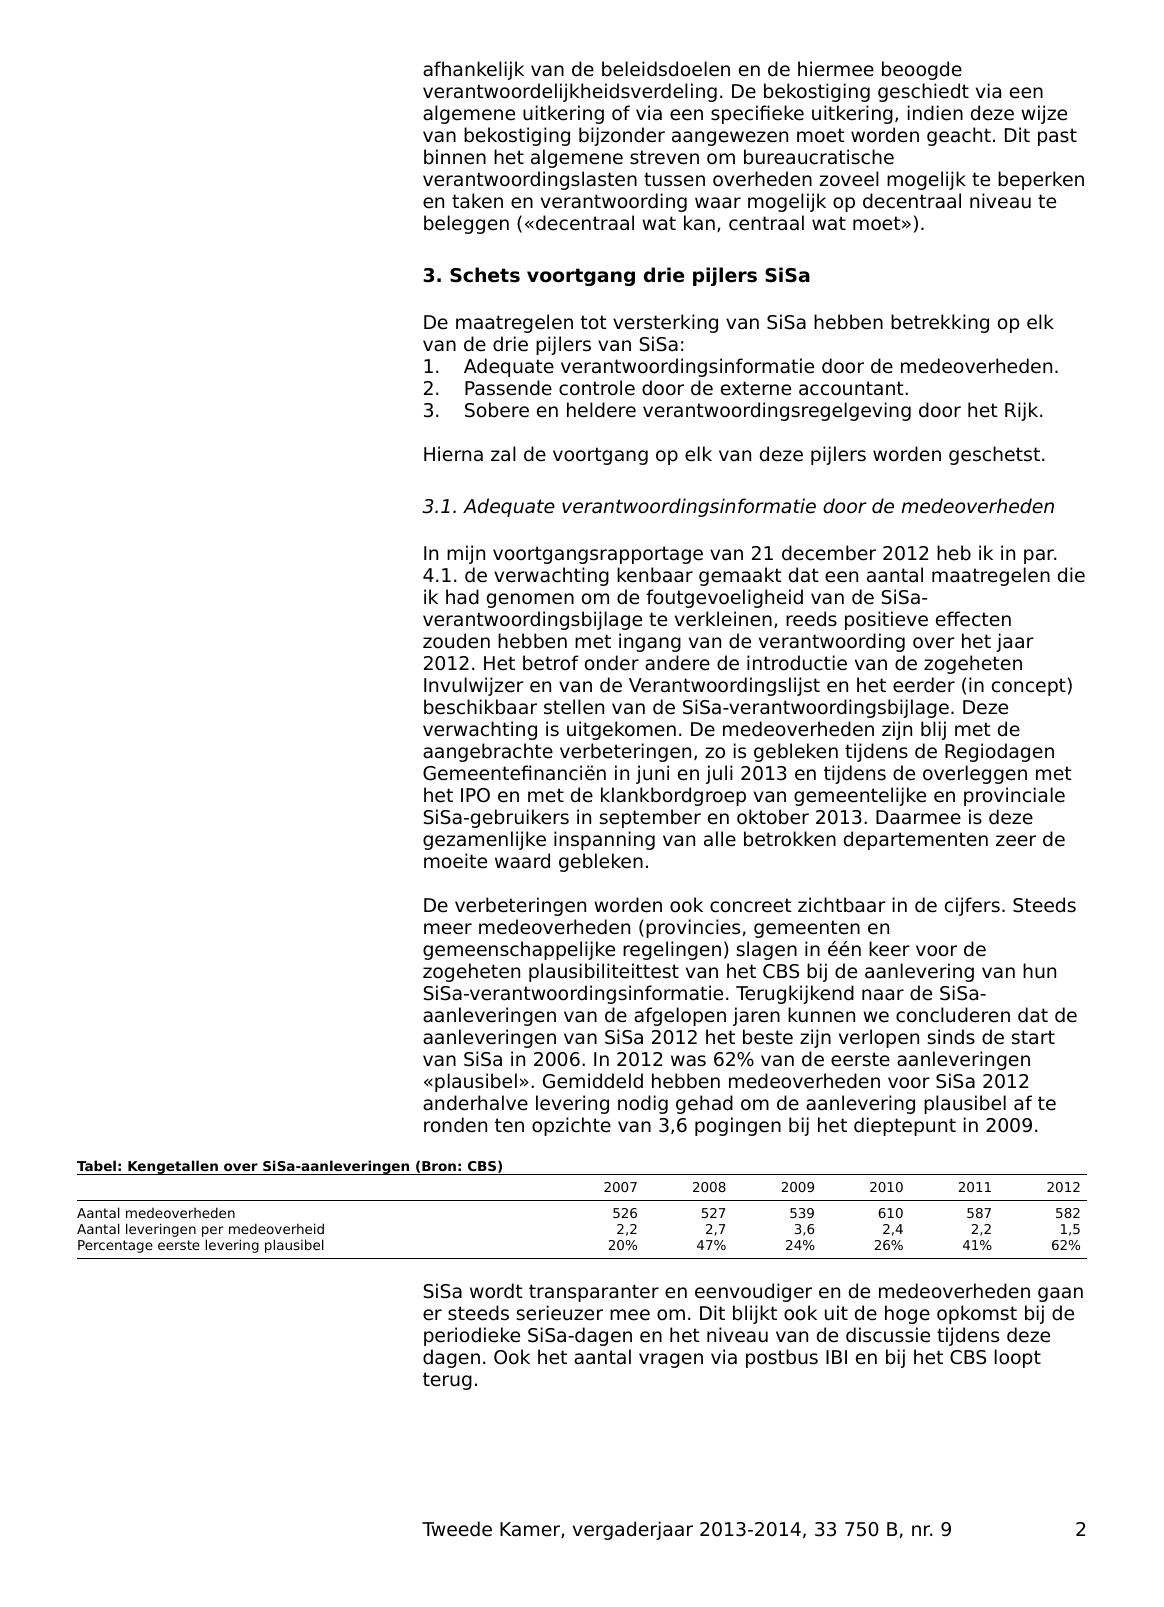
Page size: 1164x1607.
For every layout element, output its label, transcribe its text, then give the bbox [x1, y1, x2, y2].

subtitle 3.1. Adequate verantwoordingsinformatie door de medeoverheden [422, 496, 1087, 518]
table_cell 2,7 [644, 1222, 732, 1237]
text afhankelijk van de beleidsdoelen en de hiermee beoogde verantwoordelijkheidsverdeling. De bekostiging geschiedt via een algemene uitkering of via een specifieke uitkering, indien deze wijze van bekostiging bijzonder aangewezen moet worden geacht. Dit past binnen het algemene streven om bureaucratische verantwoordingslasten tussen overheden zoveel mogelijk te beperken en taken en verantwoording waar mogelijk op decentraal niveau te beleggen («decentraal wat kan, centraal wat moet»). [422, 59, 1087, 235]
table_cell Aantal medeoverheden [77, 1201, 555, 1222]
table_cell 539 [732, 1201, 821, 1222]
table_cell 582 [998, 1201, 1087, 1222]
table_cell 526 [555, 1201, 644, 1222]
table_cell 1,5 [998, 1222, 1087, 1237]
table_cell Percentage eerste levering plausibel [77, 1238, 555, 1258]
table_cell Aantal leveringen per medeoverheid [77, 1222, 555, 1237]
table_cell 41% [909, 1238, 998, 1258]
table_cell 2,2 [555, 1222, 644, 1237]
text SiSa wordt transparanter en eenvoudiger en de medeoverheden gaan er steeds serieuzer mee om. Dit blijkt ook uit de hoge opkomst bij de periodieke SiSa-dagen en het niveau van de discussie tijdens deze dagen. Ook het aantal vragen via postbus IBI en bij het CBS loopt terug. [422, 1281, 1087, 1391]
text 2. Passende controle door de externe accountant. [422, 378, 1087, 400]
table_cell 587 [909, 1201, 998, 1222]
subtitle 3. Schets voortgang drie pijlers SiSa [422, 265, 1087, 287]
table_cell 2008 [644, 1175, 732, 1200]
table_cell 2012 [998, 1175, 1087, 1200]
table_cell 2,2 [909, 1222, 998, 1237]
table_cell 610 [821, 1201, 909, 1222]
table_cell 2,4 [821, 1222, 909, 1237]
table_cell 2011 [909, 1175, 998, 1200]
text Hierna zal de voortgang op elk van deze pijlers worden geschetst. [422, 444, 1087, 466]
table_cell 20% [555, 1238, 644, 1258]
table_cell 24% [732, 1238, 821, 1258]
table_cell 2010 [821, 1175, 909, 1200]
table_header Tabel: Kengetallen over SiSa-aanleveringen (Bron: CBS) [77, 1159, 1087, 1174]
text 3. Sobere en heldere verantwoordingsregelgeving door het Rijk. [422, 400, 1087, 422]
table_cell 3,6 [732, 1222, 821, 1237]
text De verbeteringen worden ook concreet zichtbaar in de cijfers. Steeds meer medeoverheden (provincies, gemeenten en gemeenschappelijke regelingen) slagen in één keer voor de zogeheten plausibiliteittest van het CBS bij de aanlevering van hun SiSa-verantwoordingsinformatie. Terugkijkend naar de SiSa-aanleveringen van de afgelopen jaren kunnen we concluderen dat de aanleveringen van SiSa 2012 het beste zijn verlopen sinds de start van SiSa in 2006. In 2012 was 62% van de eerste aanleveringen «plausibel». Gemiddeld hebben medeoverheden voor SiSa 2012 anderhalve levering nodig gehad om de aanlevering plausibel af te ronden ten opzichte van 3,6 pogingen bij het dieptepunt in 2009. [422, 895, 1087, 1137]
table_cell 2009 [732, 1175, 821, 1200]
text In mijn voortgangsrapportage van 21 december 2012 heb ik in par. 4.1. de verwachting kenbaar gemaakt dat een aantal maatregelen die ik had genomen om de foutgevoeligheid van de SiSa-verantwoordingsbijlage te verkleinen, reeds positieve effecten zouden hebben met ingang van de verantwoording over het jaar 2012. Het betrof onder andere de introductie van de zogeheten Invulwijzer en van de Verantwoordingslijst en het eerder (in concept) beschikbaar stellen van de SiSa-verantwoordingsbijlage. Deze verwachting is uitgekomen. De medeoverheden zijn blij met de aangebrachte verbeteringen, zo is gebleken tijdens de Regiodagen Gemeentefinanciën in juni en juli 2013 en tijdens de overleggen met het IPO en met de klankbordgroep van gemeentelijke en provinciale SiSa-gebruikers in september en oktober 2013. Daarmee is deze gezamenlijke inspanning van alle betrokken departementen zeer de moeite waard gebleken. [422, 543, 1087, 873]
text De maatregelen tot versterking van SiSa hebben betrekking op elk van de drie pijlers van SiSa: [422, 312, 1087, 356]
table_cell [77, 1175, 555, 1200]
table_cell 62% [998, 1238, 1087, 1258]
table_cell 2007 [555, 1175, 644, 1200]
table_cell 26% [821, 1238, 909, 1258]
table_cell 47% [644, 1238, 732, 1258]
text 1. Adequate verantwoordingsinformatie door de medeoverheden. [422, 356, 1087, 378]
table_cell 527 [644, 1201, 732, 1222]
